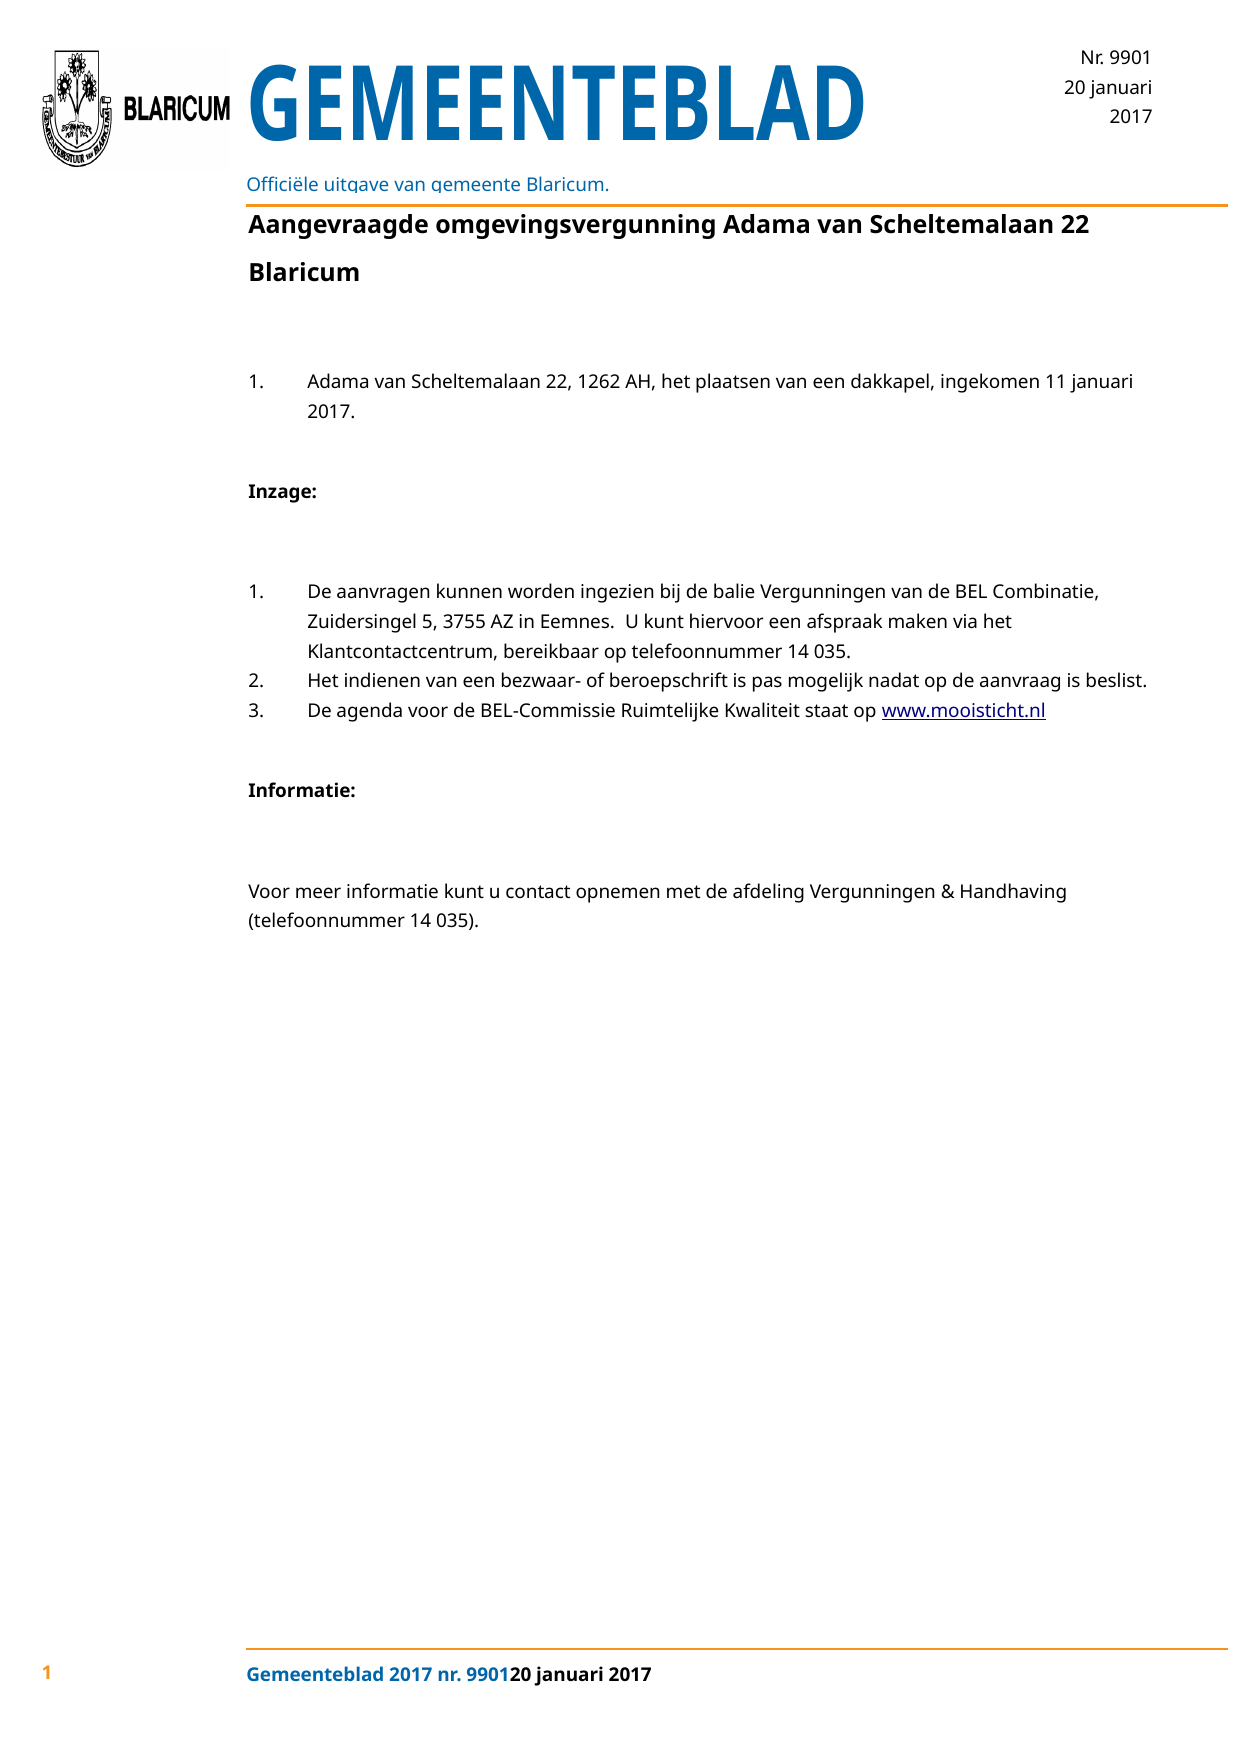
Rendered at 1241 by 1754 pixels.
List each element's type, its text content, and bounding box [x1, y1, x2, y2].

list De agenda voor de BEL-Commissie Ruimtelijke Kwaliteit staat op www.mooisticht.nl [248, 697, 1152, 723]
list De aanvragen kunnen worden ingezien bij de balie Vergunningen van de BEL Combinatie, Zuidersingel 5, 3755 AZ in Eemnes. U kunt hiervoor een afspraak maken via het Klantcontactcentrum, bereikbaar op telefoonnummer 14 035. [248, 579, 1152, 664]
text Voor meer informatie kunt u contact opnemen met de afdeling Vergunningen & Handhaving (telefoonnummer 14 035). [248, 878, 1152, 933]
list Het indienen van een bezwaar- of beroepschrift is pas mogelijk nadat op de aanvraag is beslist. [248, 667, 1152, 693]
text Informatie: [248, 777, 1152, 803]
text Aangevraagde omgevingsvergunning Adama van Scheltemalaan 22 Blaricum [248, 207, 1152, 288]
picture [41, 47, 231, 172]
text Inzage: [248, 478, 1152, 504]
list Adama van Scheltemalaan 22, 1262 AH, het plaatsen van een dakkapel, ingekomen 11 januari 2017. [248, 368, 1152, 424]
